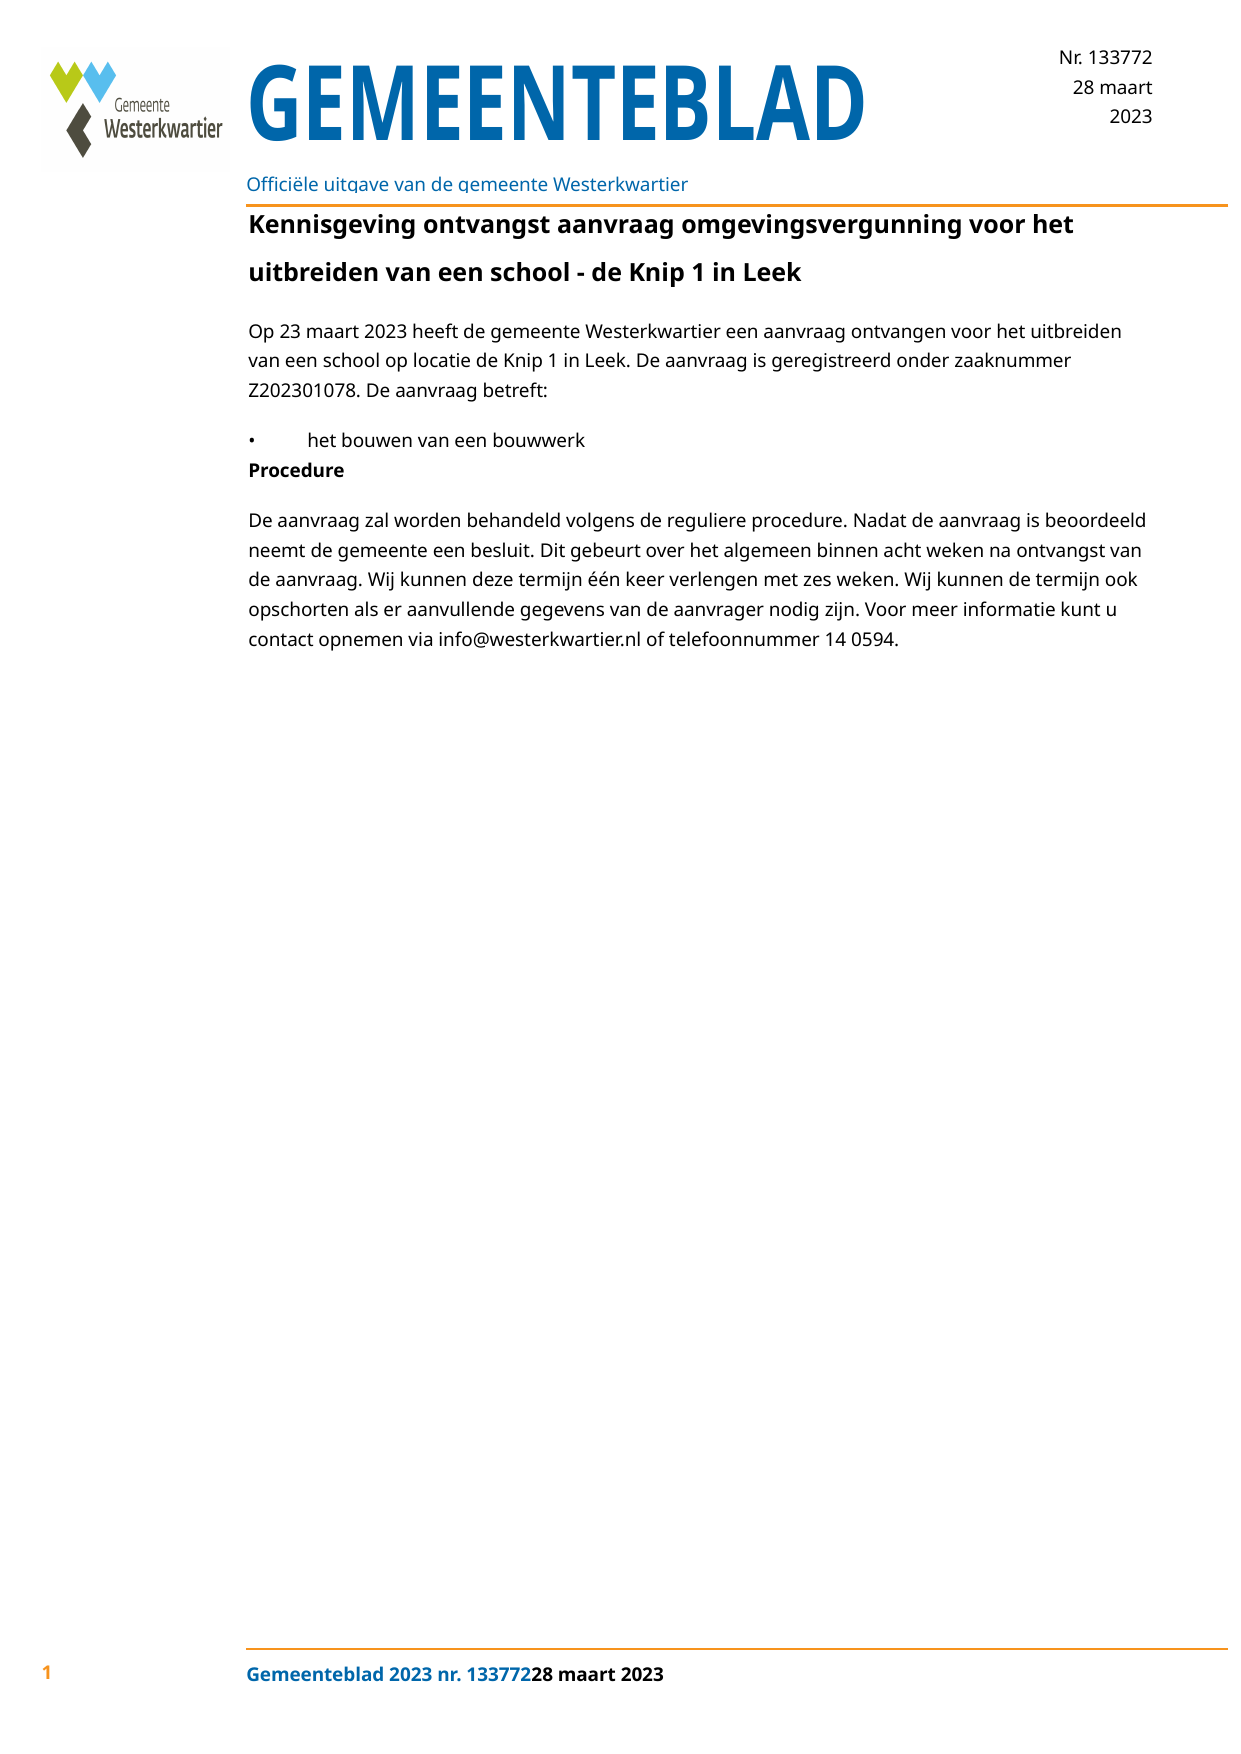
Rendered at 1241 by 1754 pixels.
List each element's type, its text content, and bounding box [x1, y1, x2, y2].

text De aanvraag zal worden behandeld volgens de reguliere procedure. Nadat de aanvraag is beoordeeld neemt de gemeente een besluit. Dit gebeurt over het algemeen binnen acht weken na ontvangst van de aanvraag. Wij kunnen deze termijn één keer verlengen met zes weken. Wij kunnen de termijn ook opschorten als er aanvullende gegevens van de aanvrager nodig zijn. Voor meer informatie kunt u contact opnemen via info@westerkwartier.nl of telefoonnummer 14 0594. [248, 507, 1152, 652]
list het bouwen van een bouwwerk [248, 427, 1152, 453]
text Op 23 maart 2023 heeft de gemeente Westerkwartier een aanvraag ontvangen voor het uitbreiden van een school op locatie de Knip 1 in Leek. De aanvraag is geregistreerd onder zaaknummer Z202301078. De aanvraag betreft: [248, 318, 1152, 403]
text Kennisgeving ontvangst aanvraag omgevingsvergunning voor het uitbreiden van een school - de Knip 1 in Leek [248, 207, 1152, 288]
text Procedure [248, 457, 1152, 483]
picture [41, 47, 231, 172]
